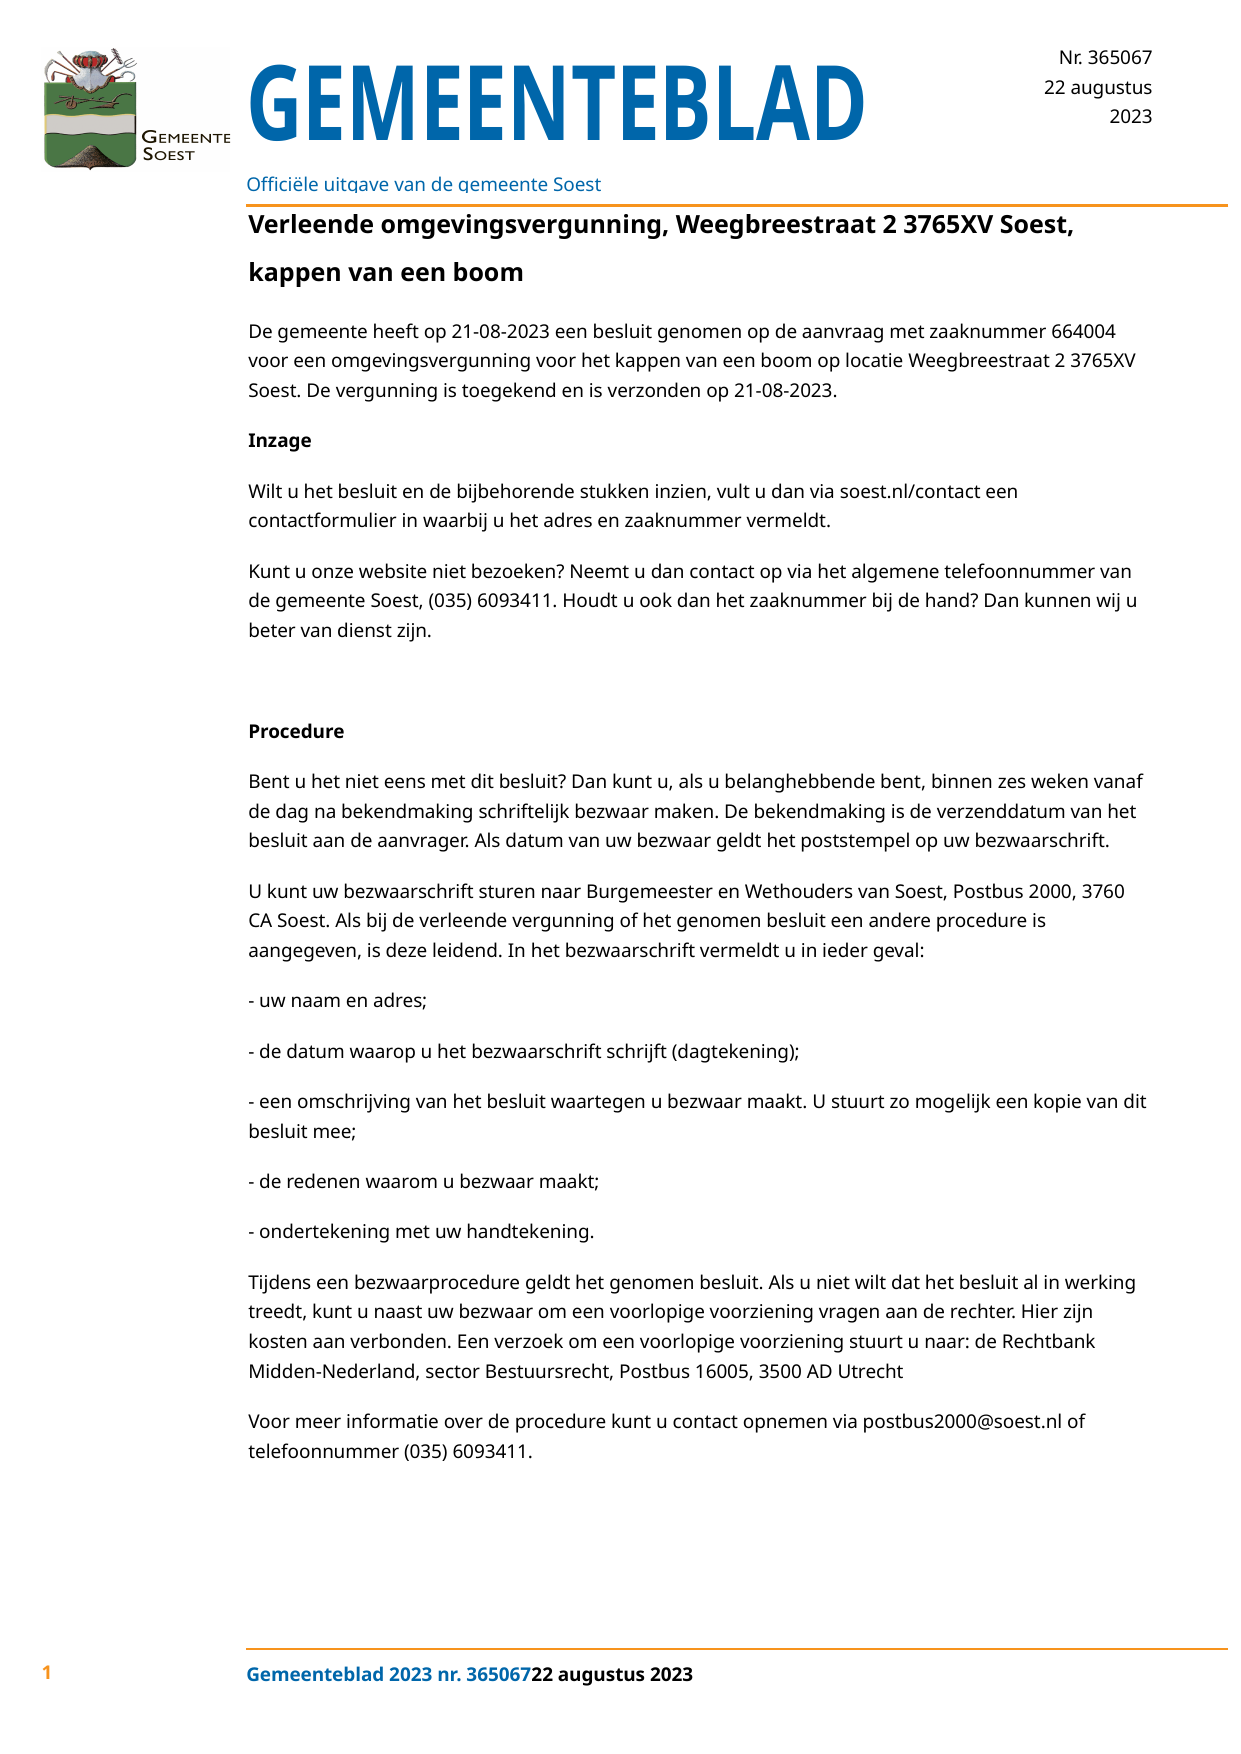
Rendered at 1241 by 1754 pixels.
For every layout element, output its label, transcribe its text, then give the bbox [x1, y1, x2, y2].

text Voor meer informatie over de procedure kunt u contact opnemen via postbus2000@soest.nl of telefoonnummer (035) 6093411. [248, 1408, 1152, 1464]
text Inzage [248, 427, 1152, 453]
text Procedure [248, 718, 1152, 744]
text De gemeente heeft op 21-08-2023 een besluit genomen op de aanvraag met zaaknummer 664004 voor een omgevingsvergunning voor het kappen van een boom op locatie Weegbreestraat 2 3765XV Soest. De vergunning is toegekend en is verzonden op 21-08-2023. [248, 318, 1152, 403]
text Tijdens een bezwaarprocedure geldt het genomen besluit. Als u niet wilt dat het besluit al in werking treedt, kunt u naast uw bezwaar om een voorlopige voorziening vragen aan de rechter. Hier zijn kosten aan verbonden. Een verzoek om een voorlopige voorziening stuurt u naar: de Rechtbank Midden-Nederland, sector Bestuursrecht, Postbus 16005, 3500 AD Utrecht [248, 1269, 1152, 1384]
text - uw naam en adres; [248, 987, 1152, 1013]
text - de datum waarop u het bezwaarschrift schrijft (dagtekening); [248, 1038, 1152, 1064]
text Verleende omgevingsvergunning, Weegbreestraat 2 3765XV Soest, kappen van een boom [248, 207, 1152, 288]
text Kunt u onze website niet bezoeken? Neemt u dan contact op via het algemene telefoonnummer van de gemeente Soest, (035) 6093411. Houdt u ook dan het zaaknummer bij de hand? Dan kunnen wij u beter van dienst zijn. [248, 558, 1152, 643]
picture [41, 47, 231, 172]
text - een omschrijving van het besluit waartegen u bezwaar maakt. U stuurt zo mogelijk een kopie van dit besluit mee; [248, 1088, 1152, 1144]
text - ondertekening met uw handtekening. [248, 1219, 1152, 1244]
text - de redenen waarom u bezwaar maakt; [248, 1168, 1152, 1194]
text Wilt u het besluit en de bijbehorende stukken inzien, vult u dan via soest.nl/contact een contactformulier in waarbij u het adres en zaaknummer vermeldt. [248, 478, 1152, 533]
text Bent u het niet eens met dit besluit? Dan kunt u, als u belanghebbende bent, binnen zes weken vanaf de dag na bekendmaking schriftelijk bezwaar maken. De bekendmaking is de verzenddatum van het besluit aan de aanvrager. Als datum van uw bezwaar geldt het poststempel op uw bezwaarschrift. [248, 768, 1152, 853]
text U kunt uw bezwaarschrift sturen naar Burgemeester en Wethouders van Soest, Postbus 2000, 3760 CA Soest. Als bij de verleende vergunning of het genomen besluit een andere procedure is aangegeven, is deze leidend. In het bezwaarschrift vermeldt u in ieder geval: [248, 878, 1152, 963]
